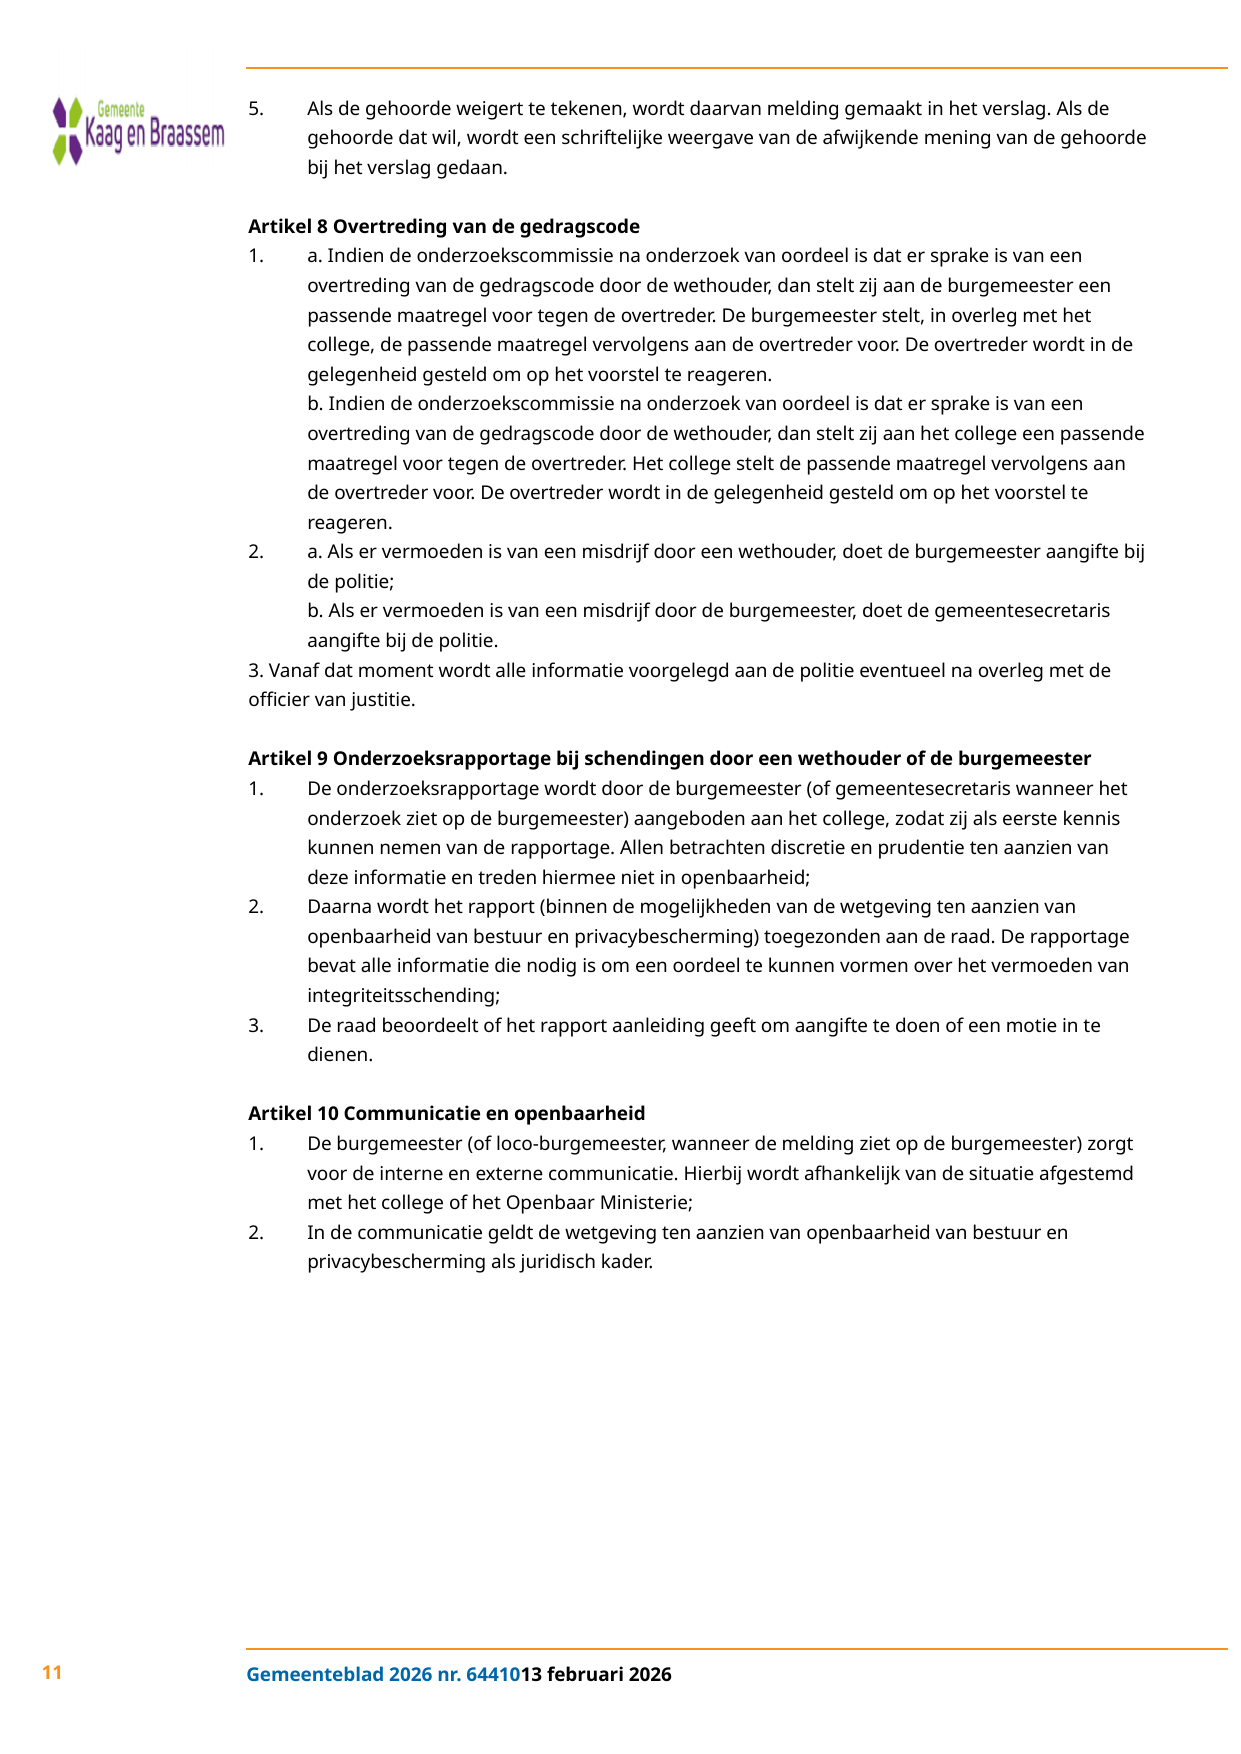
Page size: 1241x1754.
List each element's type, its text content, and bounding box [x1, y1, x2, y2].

list Daarna wordt het rapport (binnen de mogelijkheden van de wetgeving ten aanzien van openbaarheid van bestuur en privacybescherming) toegezonden aan de raad. De rapportage bevat alle informatie die nodig is om een oordeel te kunnen vormen over het vermoeden van integriteitsschending; [248, 893, 1152, 1008]
text Artikel 10 Communicatie en openbaarheid [248, 1101, 1152, 1126]
text 3. Vanaf dat moment wordt alle informatie voorgelegd aan de politie eventueel na overleg met de officier van justitie. [248, 657, 1152, 712]
list b. Als er vermoeden is van een misdrijf door de burgemeester, doet de gemeentesecretaris aangifte bij de politie. [248, 598, 1152, 653]
picture [41, 47, 231, 172]
list De raad beoordeelt of het rapport aanleiding geeft om aangifte te doen of een motie in te dienen. [248, 1012, 1152, 1067]
list b. Indien de onderzoekscommissie na onderzoek van oordeel is dat er sprake is van een overtreding van de gedragscode door de wethouder, dan stelt zij aan het college een passende maatregel voor tegen de overtreder. Het college stelt de passende maatregel vervolgens aan de overtreder voor. De overtreder wordt in de gelegenheid gesteld om op het voorstel te reageren. [248, 391, 1152, 535]
text Artikel 9 Onderzoeksrapportage bij schendingen door een wethouder of de burgemeester [248, 746, 1152, 771]
text Artikel 8 Overtreding van de gedragscode [248, 213, 1152, 239]
list In de communicatie geldt de wetgeving ten aanzien van openbaarheid van bestuur en privacybescherming als juridisch kader. [248, 1219, 1152, 1274]
list De onderzoeksrapportage wordt door de burgemeester (of gemeentesecretaris wanneer het onderzoek ziet op de burgemeester) aangeboden aan het college, zodat zij als eerste kennis kunnen nemen van de rapportage. Allen betrachten discretie en prudentie ten aanzien van deze informatie en treden hiermee niet in openbaarheid; [248, 775, 1152, 890]
list De burgemeester (of loco-burgemeester, wanneer de melding ziet op de burgemeester) zorgt voor de interne en externe communicatie. Hierbij wordt afhankelijk van de situatie afgestemd met het college of het Openbaar Ministerie; [248, 1130, 1152, 1215]
list Als de gehoorde weigert te tekenen, wordt daarvan melding gemaakt in het verslag. Als de gehoorde dat wil, wordt een schriftelijke weergave van de afwijkende mening van de gehoorde bij het verslag gedaan. [248, 95, 1152, 180]
list a. Als er vermoeden is van een misdrijf door een wethouder, doet de burgemeester aangifte bij de politie; [248, 538, 1152, 594]
list a. Indien de onderzoekscommissie na onderzoek van oordeel is dat er sprake is van een overtreding van de gedragscode door de wethouder, dan stelt zij aan de burgemeester een passende maatregel voor tegen de overtreder. De burgemeester stelt, in overleg met het college, de passende maatregel vervolgens aan de overtreder voor. De overtreder wordt in de gelegenheid gesteld om op het voorstel te reageren. [248, 243, 1152, 387]
